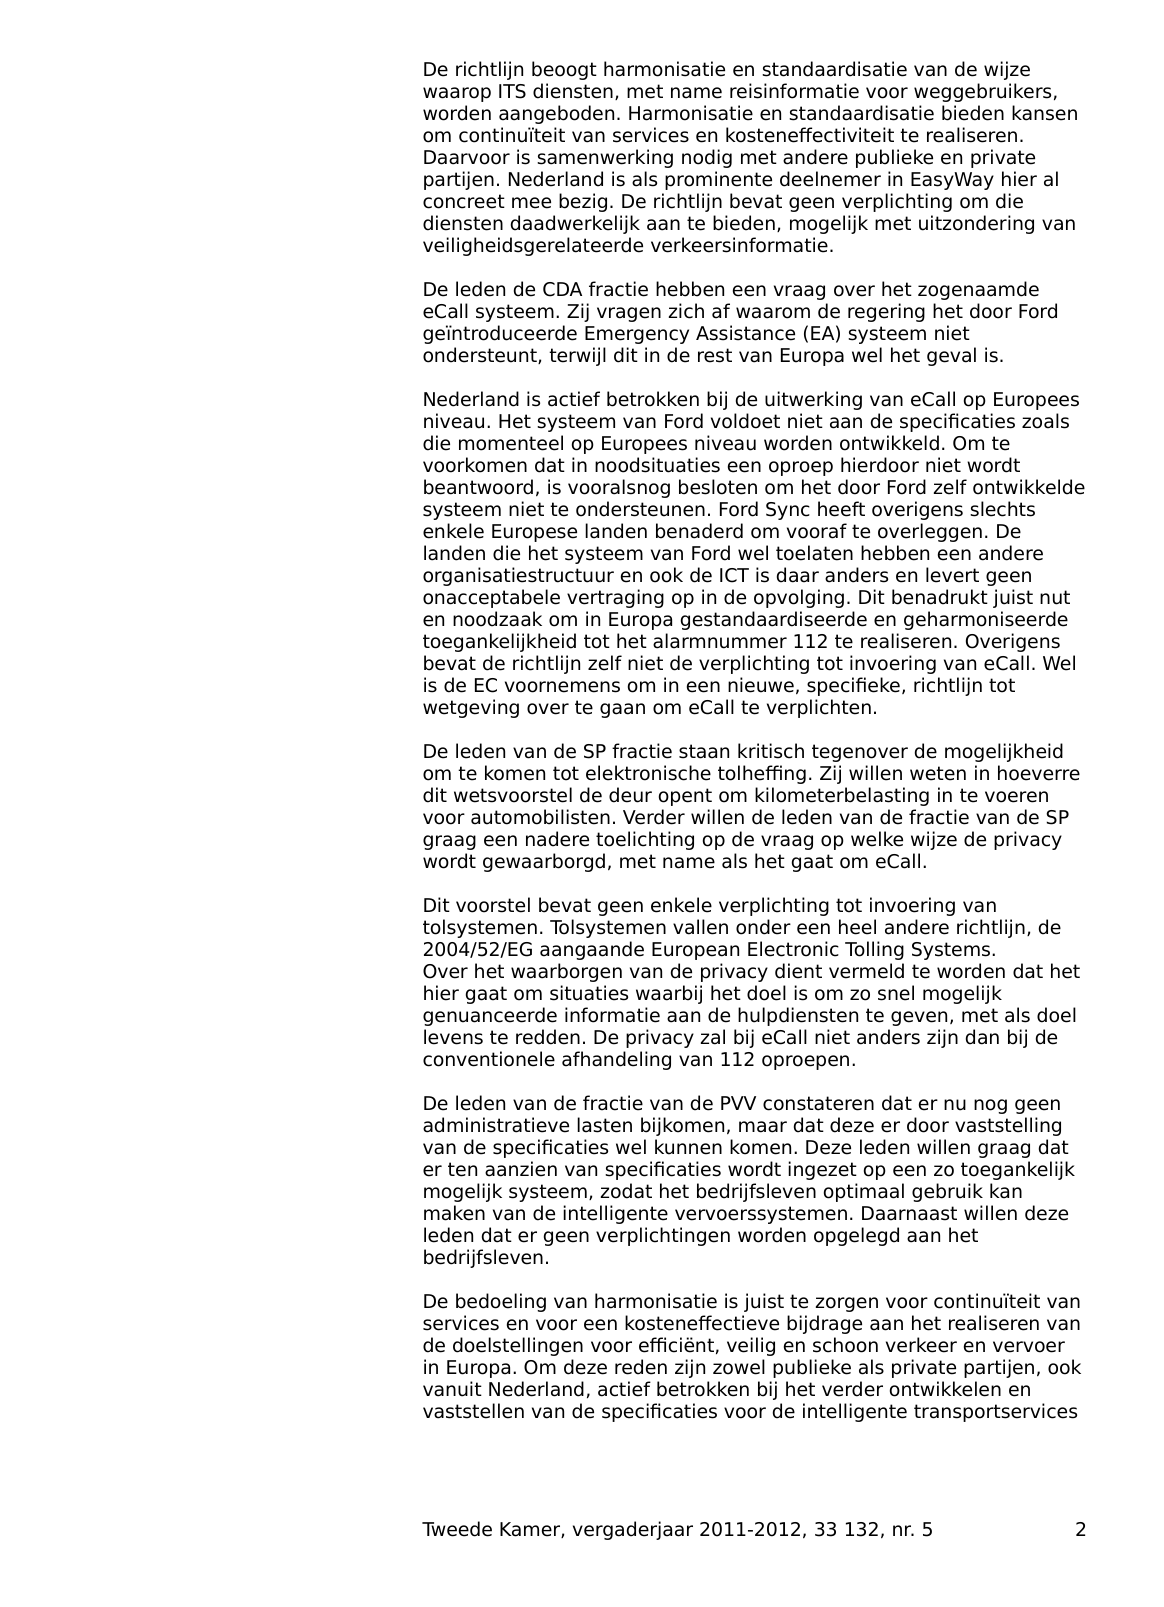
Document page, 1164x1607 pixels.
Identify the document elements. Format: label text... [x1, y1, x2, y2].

text De leden van de fractie van de PVV constateren dat er nu nog geen administratieve lasten bijkomen, maar dat deze er door vaststelling van de specificaties wel kunnen komen. Deze leden willen graag dat er ten aanzien van specificaties wordt ingezet op een zo toegankelijk mogelijk systeem, zodat het bedrijfsleven optimaal gebruik kan maken van de intelligente vervoerssystemen. Daarnaast willen deze leden dat er geen verplichtingen worden opgelegd aan het bedrijfsleven. [422, 1093, 1087, 1269]
text Dit voorstel bevat geen enkele verplichting tot invoering van tolsystemen. Tolsystemen vallen onder een heel andere richtlijn, de 2004/52/EG aangaande European Electronic Tolling Systems. [422, 895, 1087, 961]
text Nederland is actief betrokken bij de uitwerking van eCall op Europees niveau. Het systeem van Ford voldoet niet aan de specificaties zoals die momenteel op Europees niveau worden ontwikkeld. Om te voorkomen dat in noodsituaties een oproep hierdoor niet wordt beantwoord, is vooralsnog besloten om het door Ford zelf ontwikkelde systeem niet te ondersteunen. Ford Sync heeft overigens slechts enkele Europese landen benaderd om vooraf te overleggen. De landen die het systeem van Ford wel toelaten hebben een andere organisatiestructuur en ook de ICT is daar anders en levert geen onacceptabele vertraging op in de opvolging. Dit benadrukt juist nut en noodzaak om in Europa gestandaardiseerde en geharmoniseerde toegankelijkheid tot het alarmnummer 112 te realiseren. Overigens bevat de richtlijn zelf niet de verplichting tot invoering van eCall. Wel is de EC voornemens om in een nieuwe, specifieke, richtlijn tot wetgeving over te gaan om eCall te verplichten. [422, 389, 1087, 719]
text De leden van de SP fractie staan kritisch tegenover de mogelijkheid om te komen tot elektronische tolheffing. Zij willen weten in hoeverre dit wetsvoorstel de deur opent om kilometerbelasting in te voeren voor automobilisten. Verder willen de leden van de fractie van de SP graag een nadere toelichting op de vraag op welke wijze de privacy wordt gewaarborgd, met name als het gaat om eCall. [422, 741, 1087, 873]
text Over het waarborgen van de privacy dient vermeld te worden dat het hier gaat om situaties waarbij het doel is om zo snel mogelijk genuanceerde informatie aan de hulpdiensten te geven, met als doel levens te redden. De privacy zal bij eCall niet anders zijn dan bij de conventionele afhandeling van 112 oproepen. [422, 961, 1087, 1071]
text De leden de CDA fractie hebben een vraag over het zogenaamde eCall systeem. Zij vragen zich af waarom de regering het door Ford geïntroduceerde Emergency Assistance (EA) systeem niet ondersteunt, terwijl dit in de rest van Europa wel het geval is. [422, 279, 1087, 367]
text De bedoeling van harmonisatie is juist te zorgen voor continuïteit van services en voor een kosteneffectieve bijdrage aan het realiseren van de doelstellingen voor efficiënt, veilig en schoon verkeer en vervoer in Europa. Om deze reden zijn zowel publieke als private partijen, ook vanuit Nederland, actief betrokken bij het verder ontwikkelen en vaststellen van de specificaties voor de intelligente transportservices [422, 1291, 1087, 1423]
text De richtlijn beoogt harmonisatie en standaardisatie van de wijze waarop ITS diensten, met name reisinformatie voor weggebruikers, worden aangeboden. Harmonisatie en standaardisatie bieden kansen om continuïteit van services en kosteneffectiviteit te realiseren. Daarvoor is samenwerking nodig met andere publieke en private partijen. Nederland is als prominente deelnemer in EasyWay hier al concreet mee bezig. De richtlijn bevat geen verplichting om die diensten daadwerkelijk aan te bieden, mogelijk met uitzondering van veiligheidsgerelateerde verkeersinformatie. [422, 59, 1087, 257]
